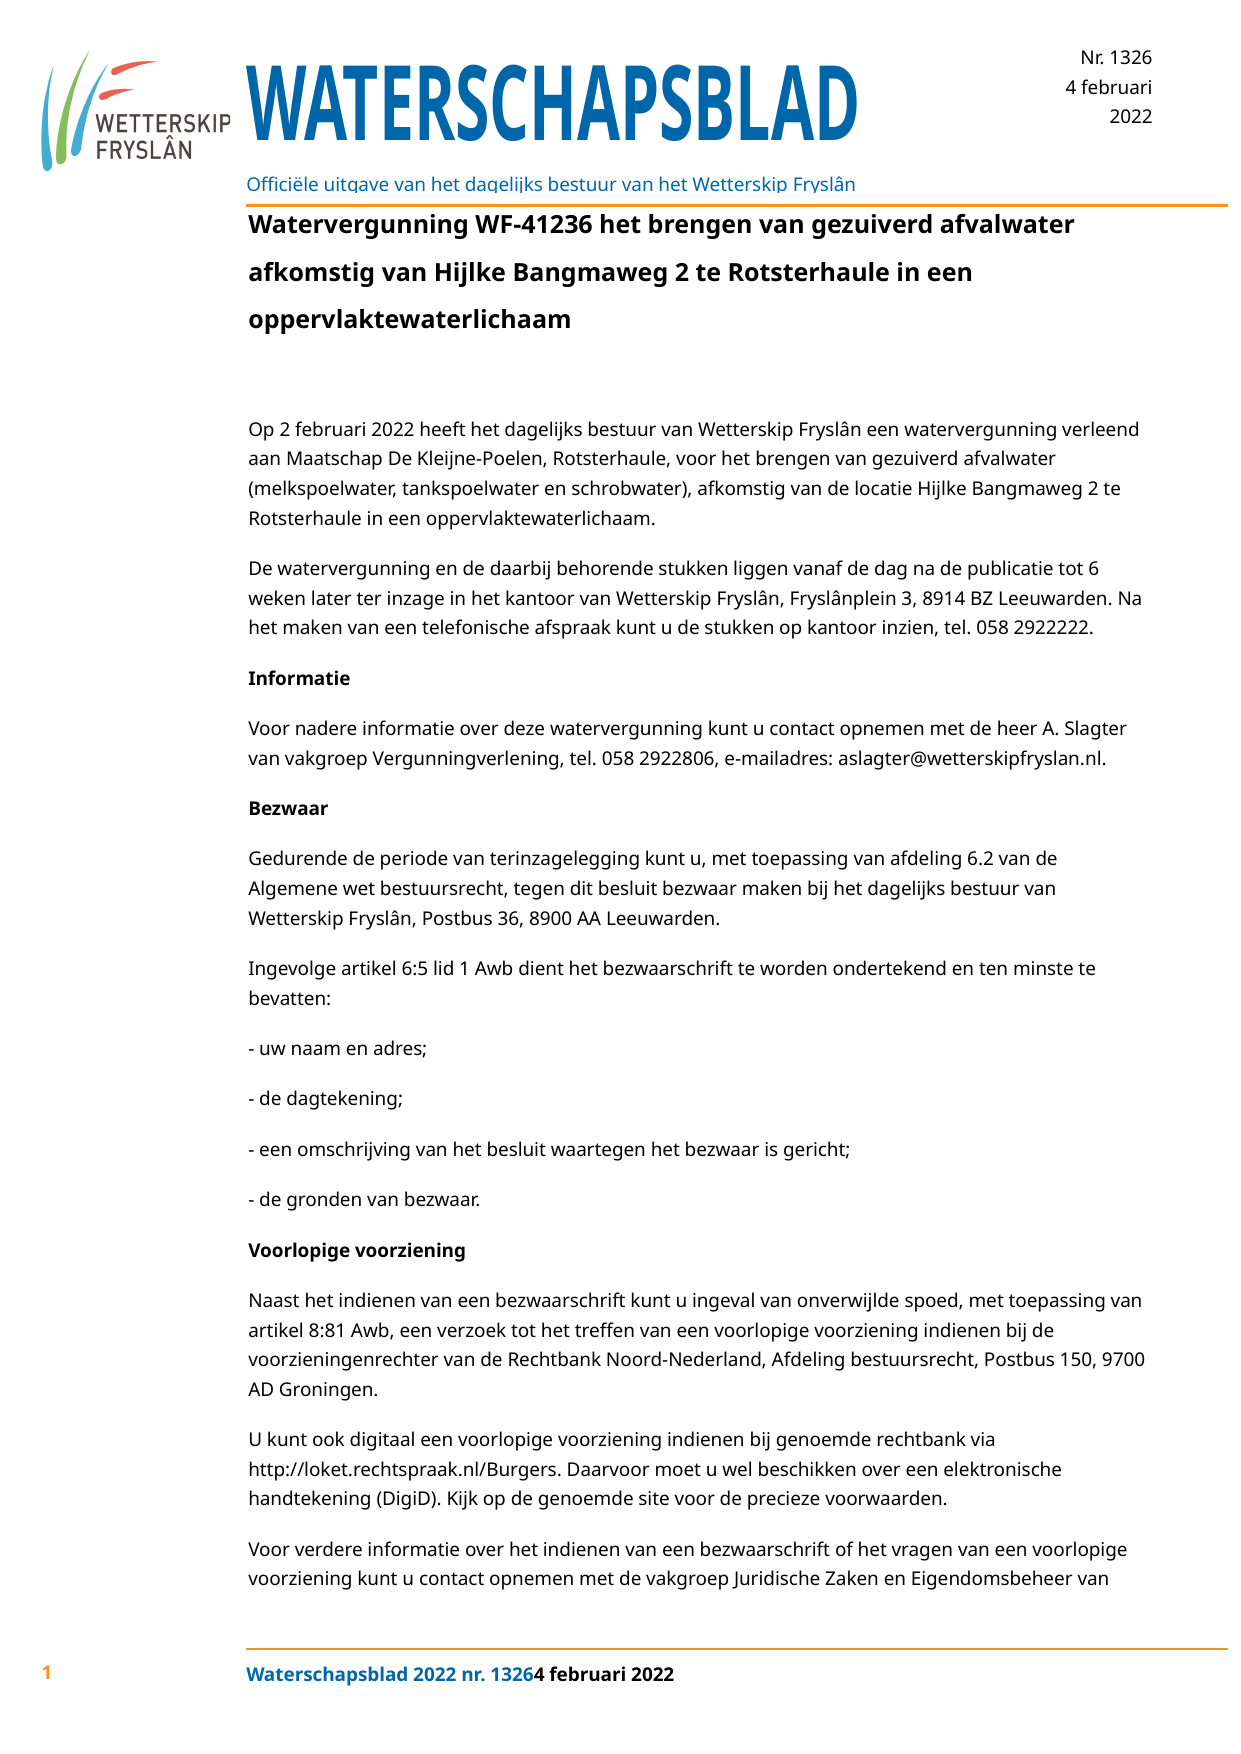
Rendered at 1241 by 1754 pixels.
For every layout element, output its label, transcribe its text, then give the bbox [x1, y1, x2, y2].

text U kunt ook digitaal een voorlopige voorziening indienen bij genoemde rechtbank via http://loket.rechtspraak.nl/Burgers. Daarvoor moet u wel beschikken over een elektronische handtekening (DigiD). Kijk op de genoemde site voor de precieze voorwaarden. [248, 1426, 1152, 1511]
text Watervergunning WF-41236 het brengen van gezuiverd afvalwater afkomstig van Hijlke Bangmaweg 2 te Rotsterhaule in een oppervlaktewaterlichaam [248, 207, 1152, 336]
picture [41, 47, 231, 172]
text - uw naam en adres; [248, 1035, 1152, 1061]
text - de gronden van bezwaar. [248, 1186, 1152, 1212]
text Naast het indienen van een bezwaarschrift kunt u ingeval van onverwijlde spoed, met toepassing van artikel 8:81 Awb, een verzoek tot het treffen van een voorlopige voorziening indienen bij de voorzieningenrechter van de Rechtbank Noord-Nederland, Afdeling bestuursrecht, Postbus 150, 9700 AD Groningen. [248, 1287, 1152, 1402]
text Gedurende de periode van terinzagelegging kunt u, met toepassing van afdeling 6.2 van de Algemene wet bestuursrecht, tegen dit besluit bezwaar maken bij het dagelijks bestuur van Wetterskip Fryslân, Postbus 36, 8900 AA Leeuwarden. [248, 846, 1152, 930]
text Op 2 februari 2022 heeft het dagelijks bestuur van Wetterskip Fryslân een watervergunning verleend aan Maatschap De Kleijne-Poelen, Rotsterhaule, voor het brengen van gezuiverd afvalwater (melkspoelwater, tankspoelwater en schrobwater), afkomstig van de locatie Hijlke Bangmaweg 2 te Rotsterhaule in een oppervlaktewaterlichaam. [248, 416, 1152, 530]
text Informatie [248, 665, 1152, 690]
text Bezwaar [248, 795, 1152, 821]
text De watervergunning en de daarbij behorende stukken liggen vanaf de dag na de publicatie tot 6 weken later ter inzage in het kantoor van Wetterskip Fryslân, Fryslânplein 3, 8914 BZ Leeuwarden. Na het maken van een telefonische afspraak kunt u de stukken op kantoor inzien, tel. 058 2922222. [248, 555, 1152, 640]
text Ingevolge artikel 6:5 lid 1 Awb dient het bezwaarschrift te worden ondertekend en ten minste te bevatten: [248, 955, 1152, 1010]
text - een omschrijving van het besluit waartegen het bezwaar is gericht; [248, 1136, 1152, 1162]
text Voorlopige voorziening [248, 1237, 1152, 1262]
text Voor nadere informatie over deze watervergunning kunt u contact opnemen met de heer A. Slagter van vakgroep Vergunningverlening, tel. 058 2922806, e-mailadres: aslagter@wetterskipfryslan.nl. [248, 715, 1152, 770]
text - de dagtekening; [248, 1086, 1152, 1111]
text Voor verdere informatie over het indienen van een bezwaarschrift of het vragen van een voorlopige voorziening kunt u contact opnemen met de vakgroep Juridische Zaken en Eigendomsbeheer van [248, 1536, 1152, 1591]
